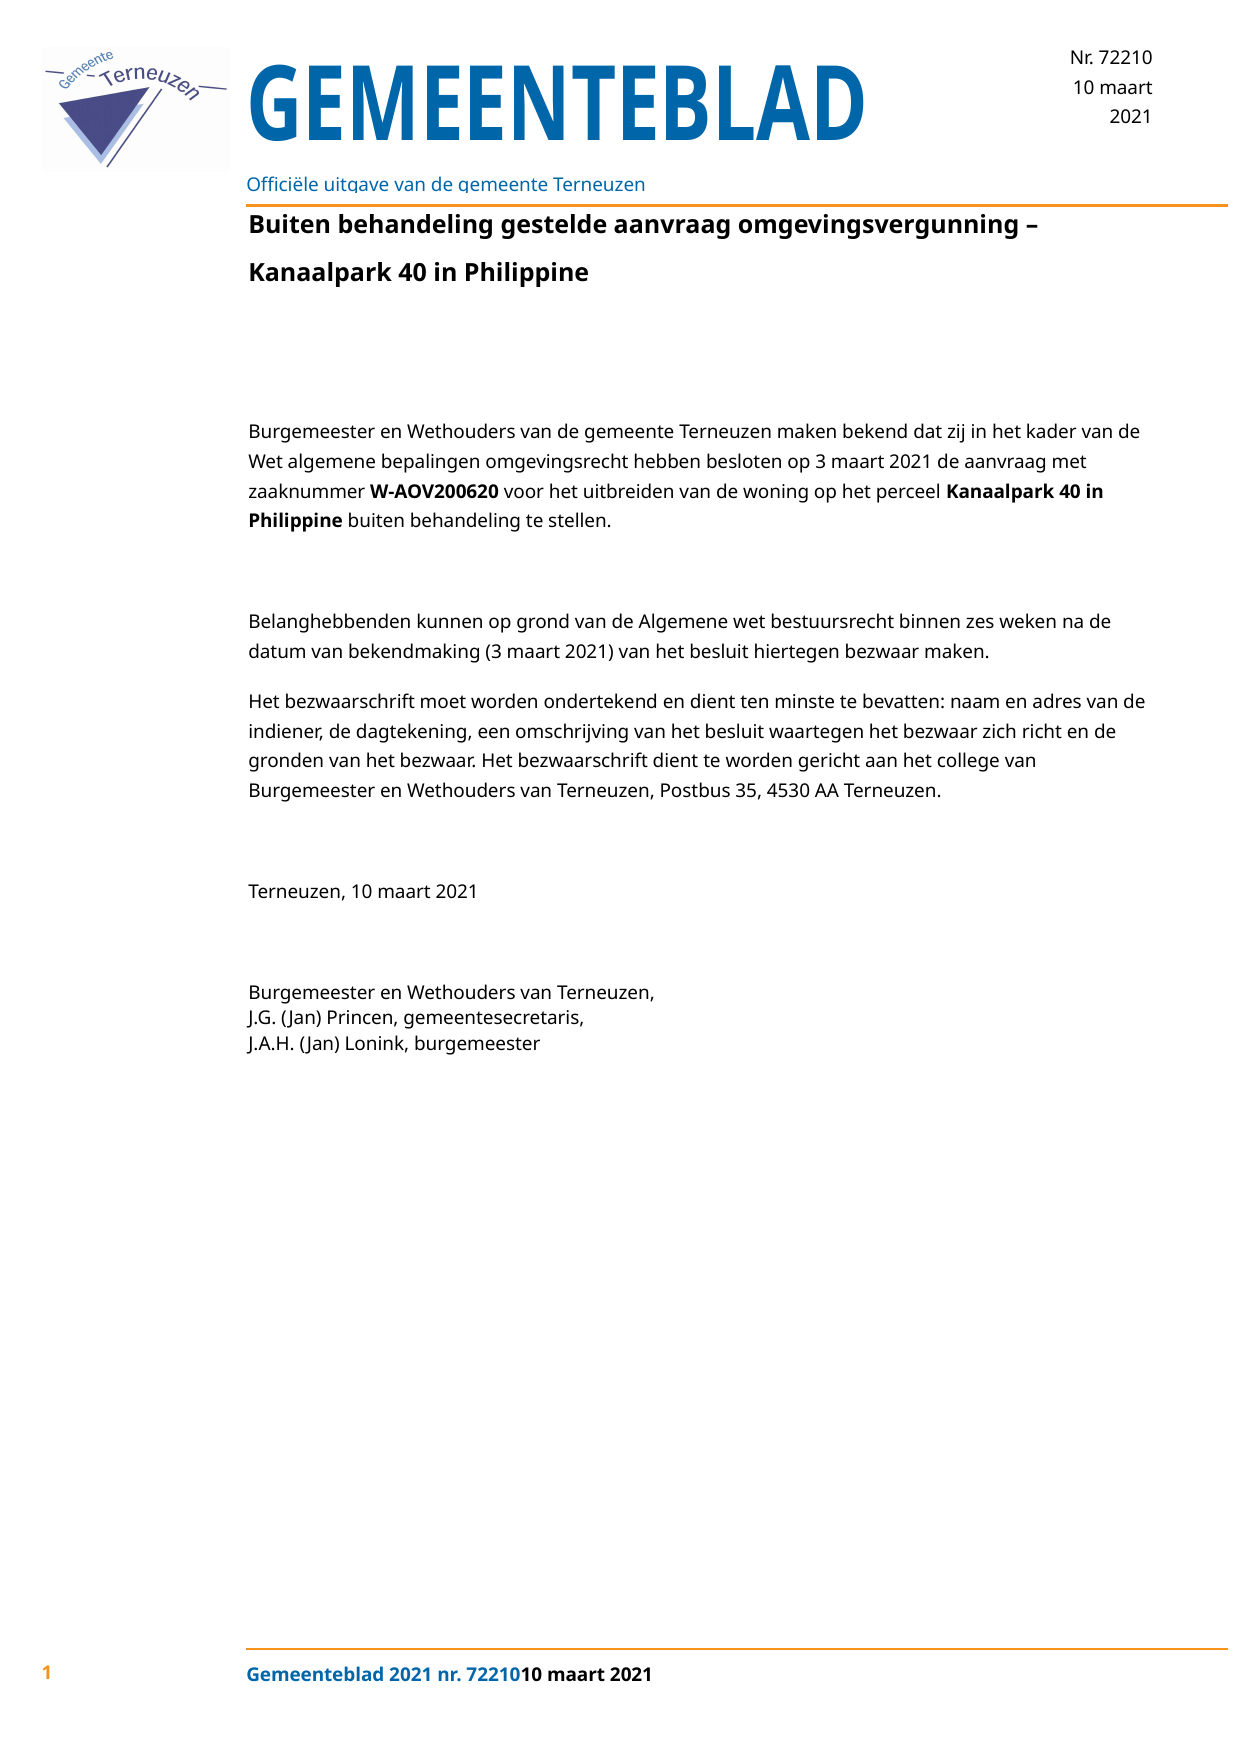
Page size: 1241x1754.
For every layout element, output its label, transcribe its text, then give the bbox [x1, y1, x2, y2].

table_cell J.A.H. (Jan) Lonink, burgemeester [248, 1030, 1152, 1056]
picture [41, 47, 231, 172]
table_cell J.G. (Jan) Princen, gemeentesecretaris, [248, 1005, 837, 1030]
text Belanghebbenden kunnen op grond van de Algemene wet bestuursrecht binnen zes weken na de datum van bekendmaking (3 maart 2021) van het besluit hiertegen bezwaar maken. [248, 608, 1152, 664]
text Buiten behandeling gestelde aanvraag omgevingsvergunning – Kanaalpark 40 in Philippine [248, 207, 1152, 288]
text Terneuzen, 10 maart 2021 [248, 878, 1152, 904]
table_cell [837, 1005, 1152, 1030]
text Burgemeester en Wethouders van de gemeente Terneuzen maken bekend dat zij in het kader van de Wet algemene bepalingen omgevingsrecht hebben besloten op 3 maart 2021 de aanvraag met zaaknummer W-AOV200620 voor het uitbreiden van de woning op het perceel Kanaalpark 40 in Philippine buiten behandeling te stellen. [248, 419, 1152, 533]
table_header Burgemeester en Wethouders van Terneuzen, [248, 979, 1152, 1004]
text Het bezwaarschrift moet worden ondertekend en dient ten minste te bevatten: naam en adres van de indiener, de dagtekening, een omschrijving van het besluit waartegen het bezwaar zich richt en de gronden van het bezwaar. Het bezwaarschrift dient te worden gericht aan het college van Burgemeester en Wethouders van Terneuzen, Postbus 35, 4530 AA Terneuzen. [248, 688, 1152, 803]
